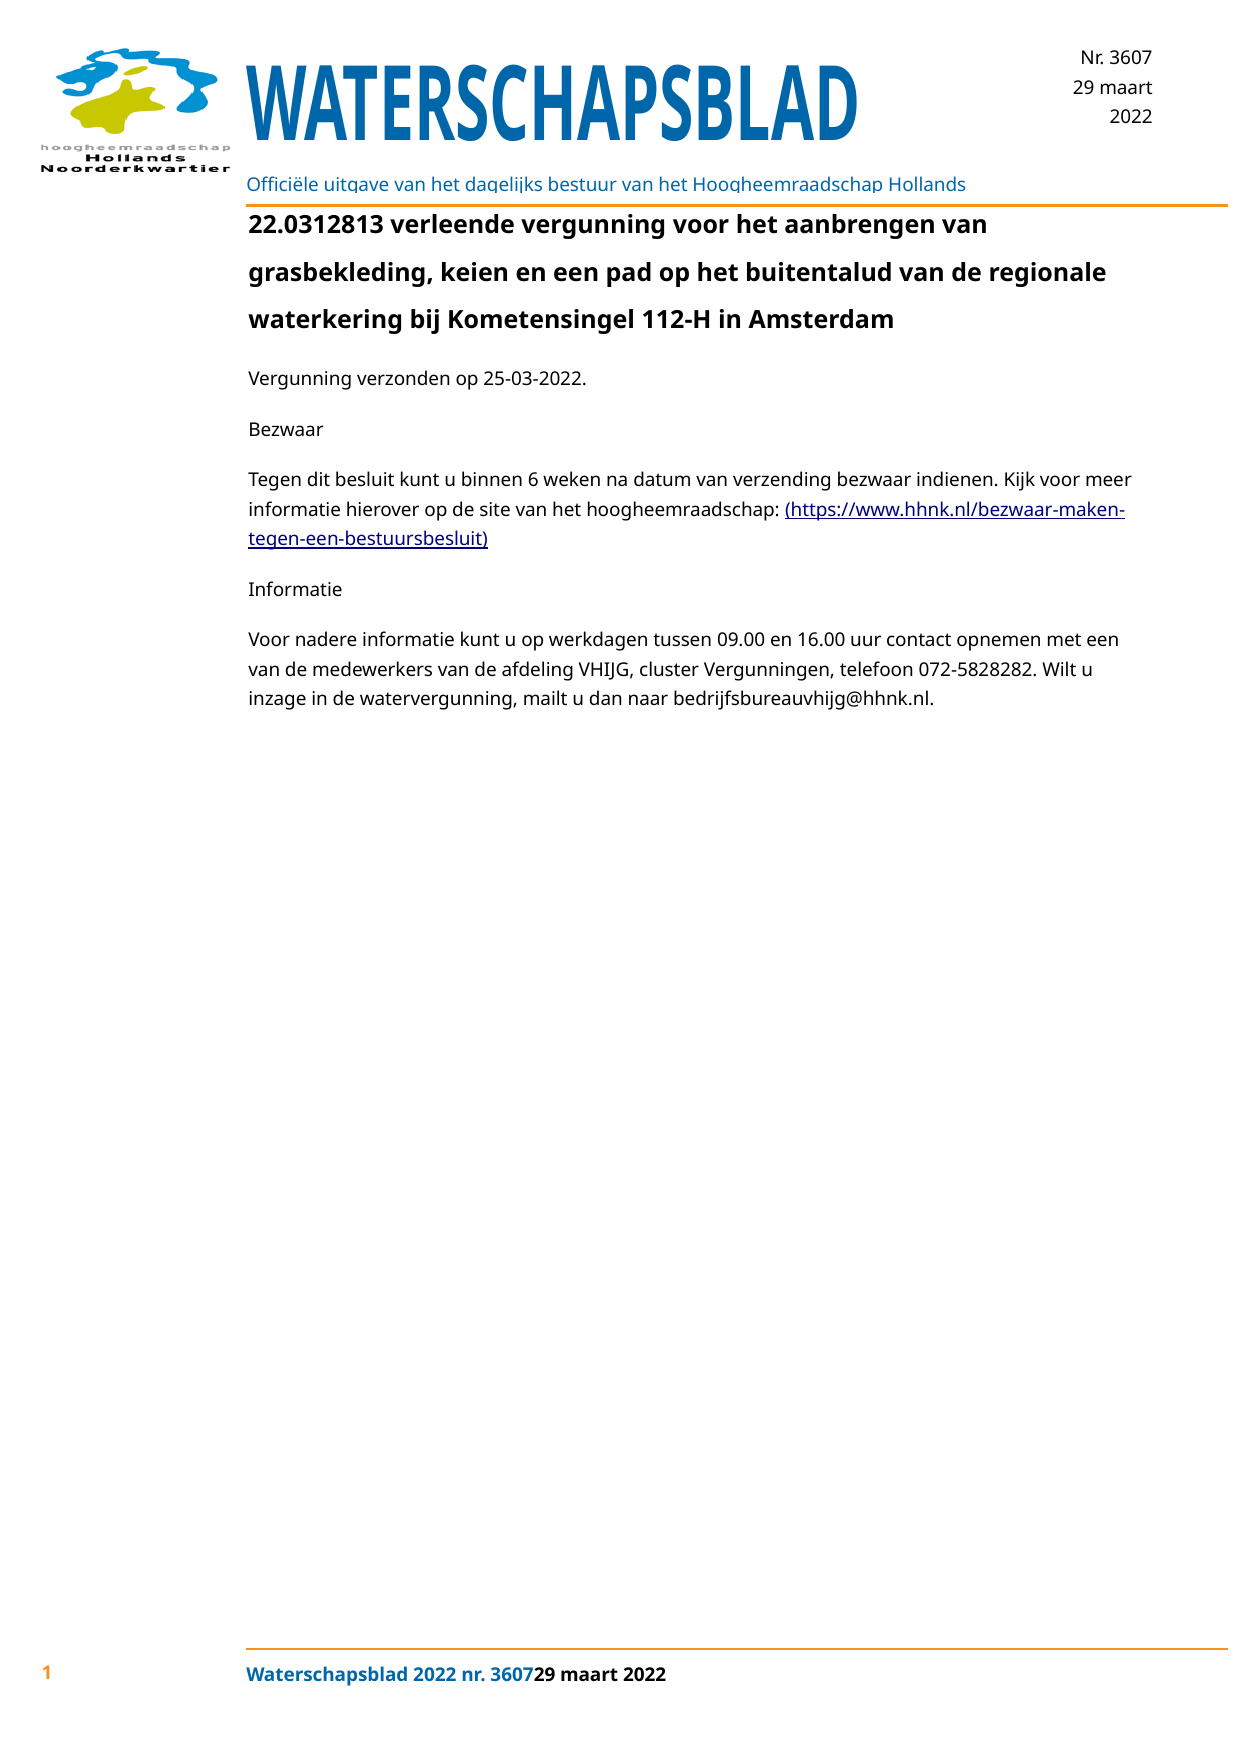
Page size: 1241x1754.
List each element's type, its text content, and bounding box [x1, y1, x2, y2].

text 22.0312813 verleende vergunning voor het aanbrengen van grasbekleding, keien en een pad op het buitentalud van de regionale waterkering bij Kometensingel 112-H in Amsterdam [248, 207, 1152, 336]
text Voor nadere informatie kunt u op werkdagen tussen 09.00 en 16.00 uur contact opnemen met een van de medewerkers van de afdeling VHIJG, cluster Vergunningen, telefoon 072-5828282. Wilt u inzage in de watervergunning, mailt u dan naar bedrijfsbureauvhijg@hhnk.nl. [248, 626, 1152, 711]
text Vergunning verzonden op 25-03-2022. [248, 366, 1152, 391]
text Tegen dit besluit kunt u binnen 6 weken na datum van verzending bezwaar indienen. Kijk voor meer informatie hierover op de site van het hoogheemraadschap: (https://www.hhnk.nl/bezwaar-maken-tegen-een-bestuursbesluit) [248, 466, 1152, 551]
picture [41, 47, 231, 172]
text Informatie [248, 576, 1152, 602]
text Bezwaar [248, 416, 1152, 442]
